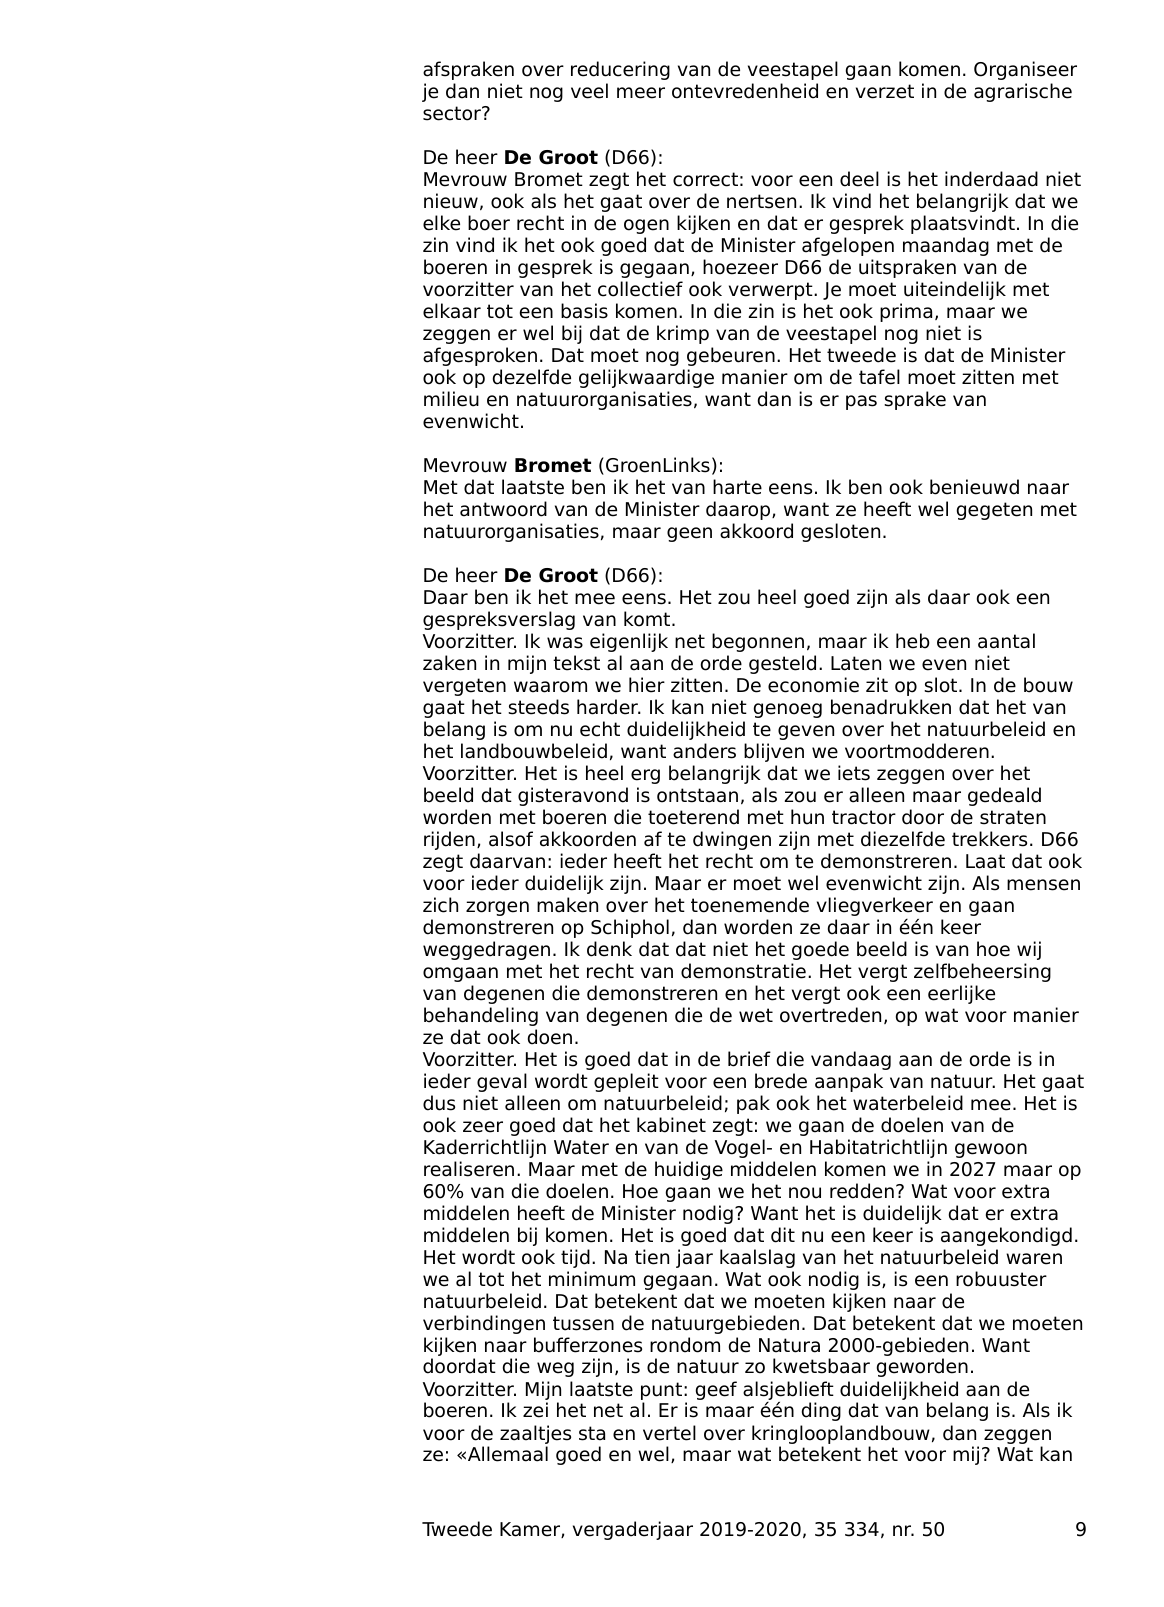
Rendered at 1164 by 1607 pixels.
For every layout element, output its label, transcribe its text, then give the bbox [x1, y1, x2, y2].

text Voorzitter. Ik was eigenlijk net begonnen, maar ik heb een aantal zaken in mijn tekst al aan de orde gesteld. Laten we even niet vergeten waarom we hier zitten. De economie zit op slot. In de bouw gaat het steeds harder. Ik kan niet genoeg benadrukken dat het van belang is om nu echt duidelijkheid te geven over het natuurbeleid en het landbouwbeleid, want anders blijven we voortmodderen. [422, 631, 1087, 763]
text Voorzitter. Het is goed dat in de brief die vandaag aan de orde is in ieder geval wordt gepleit voor een brede aanpak van natuur. Het gaat dus niet alleen om natuurbeleid; pak ook het waterbeleid mee. Het is ook zeer goed dat het kabinet zegt: we gaan de doelen van de Kaderrichtlijn Water en van de Vogel- en Habitatrichtlijn gewoon realiseren. Maar met de huidige middelen komen we in 2027 maar op 60% van die doelen. Hoe gaan we het nou redden? Wat voor extra middelen heeft de Minister nodig? Want het is duidelijk dat er extra middelen bij komen. Het is goed dat dit nu een keer is aangekondigd. Het wordt ook tijd. Na tien jaar kaalslag van het natuurbeleid waren we al tot het minimum gegaan. Wat ook nodig is, is een robuuster natuurbeleid. Dat betekent dat we moeten kijken naar de verbindingen tussen de natuurgebieden. Dat betekent dat we moeten kijken naar bufferzones rondom de Natura 2000-gebieden. Want doordat die weg zijn, is de natuur zo kwetsbaar geworden. [422, 1049, 1087, 1378]
text De heer De Groot (D66): [422, 565, 1087, 587]
text Voorzitter. Mijn laatste punt: geef alsjeblieft duidelijkheid aan de boeren. Ik zei het net al. Er is maar één ding dat van belang is. Als ik voor de zaaltjes sta en vertel over kringlooplandbouw, dan zeggen ze: «Allemaal goed en wel, maar wat betekent het voor mij? Wat kan [422, 1378, 1087, 1466]
text Met dat laatste ben ik het van harte eens. Ik ben ook benieuwd naar het antwoord van de Minister daarop, want ze heeft wel gegeten met natuurorganisaties, maar geen akkoord gesloten. [422, 477, 1087, 543]
text Mevrouw Bromet zegt het correct: voor een deel is het inderdaad niet nieuw, ook als het gaat over de nertsen. Ik vind het belangrijk dat we elke boer recht in de ogen kijken en dat er gesprek plaatsvindt. In die zin vind ik het ook goed dat de Minister afgelopen maandag met de boeren in gesprek is gegaan, hoezeer D66 de uitspraken van de voorzitter van het collectief ook verwerpt. Je moet uiteindelijk met elkaar tot een basis komen. In die zin is het ook prima, maar we zeggen er wel bij dat de krimp van de veestapel nog niet is afgesproken. Dat moet nog gebeuren. Het tweede is dat de Minister ook op dezelfde gelijkwaardige manier om de tafel moet zitten met milieu en natuurorganisaties, want dan is er pas sprake van evenwicht. [422, 169, 1087, 433]
text Daar ben ik het mee eens. Het zou heel goed zijn als daar ook een gespreksverslag van komt. [422, 587, 1087, 631]
text De heer De Groot (D66): [422, 147, 1087, 169]
text Mevrouw Bromet (GroenLinks): [422, 455, 1087, 477]
text afspraken over reducering van de veestapel gaan komen. Organiseer je dan niet nog veel meer ontevredenheid en verzet in de agrarische sector? [422, 59, 1087, 125]
text Voorzitter. Het is heel erg belangrijk dat we iets zeggen over het beeld dat gisteravond is ontstaan, als zou er alleen maar gedeald worden met boeren die toeterend met hun tractor door de straten rijden, alsof akkoorden af te dwingen zijn met diezelfde trekkers. D66 zegt daarvan: ieder heeft het recht om te demonstreren. Laat dat ook voor ieder duidelijk zijn. Maar er moet wel evenwicht zijn. Als mensen zich zorgen maken over het toenemende vliegverkeer en gaan demonstreren op Schiphol, dan worden ze daar in één keer weggedragen. Ik denk dat dat niet het goede beeld is van hoe wij omgaan met het recht van demonstratie. Het vergt zelfbeheersing van degenen die demonstreren en het vergt ook een eerlijke behandeling van degenen die de wet overtreden, op wat voor manier ze dat ook doen. [422, 763, 1087, 1049]
